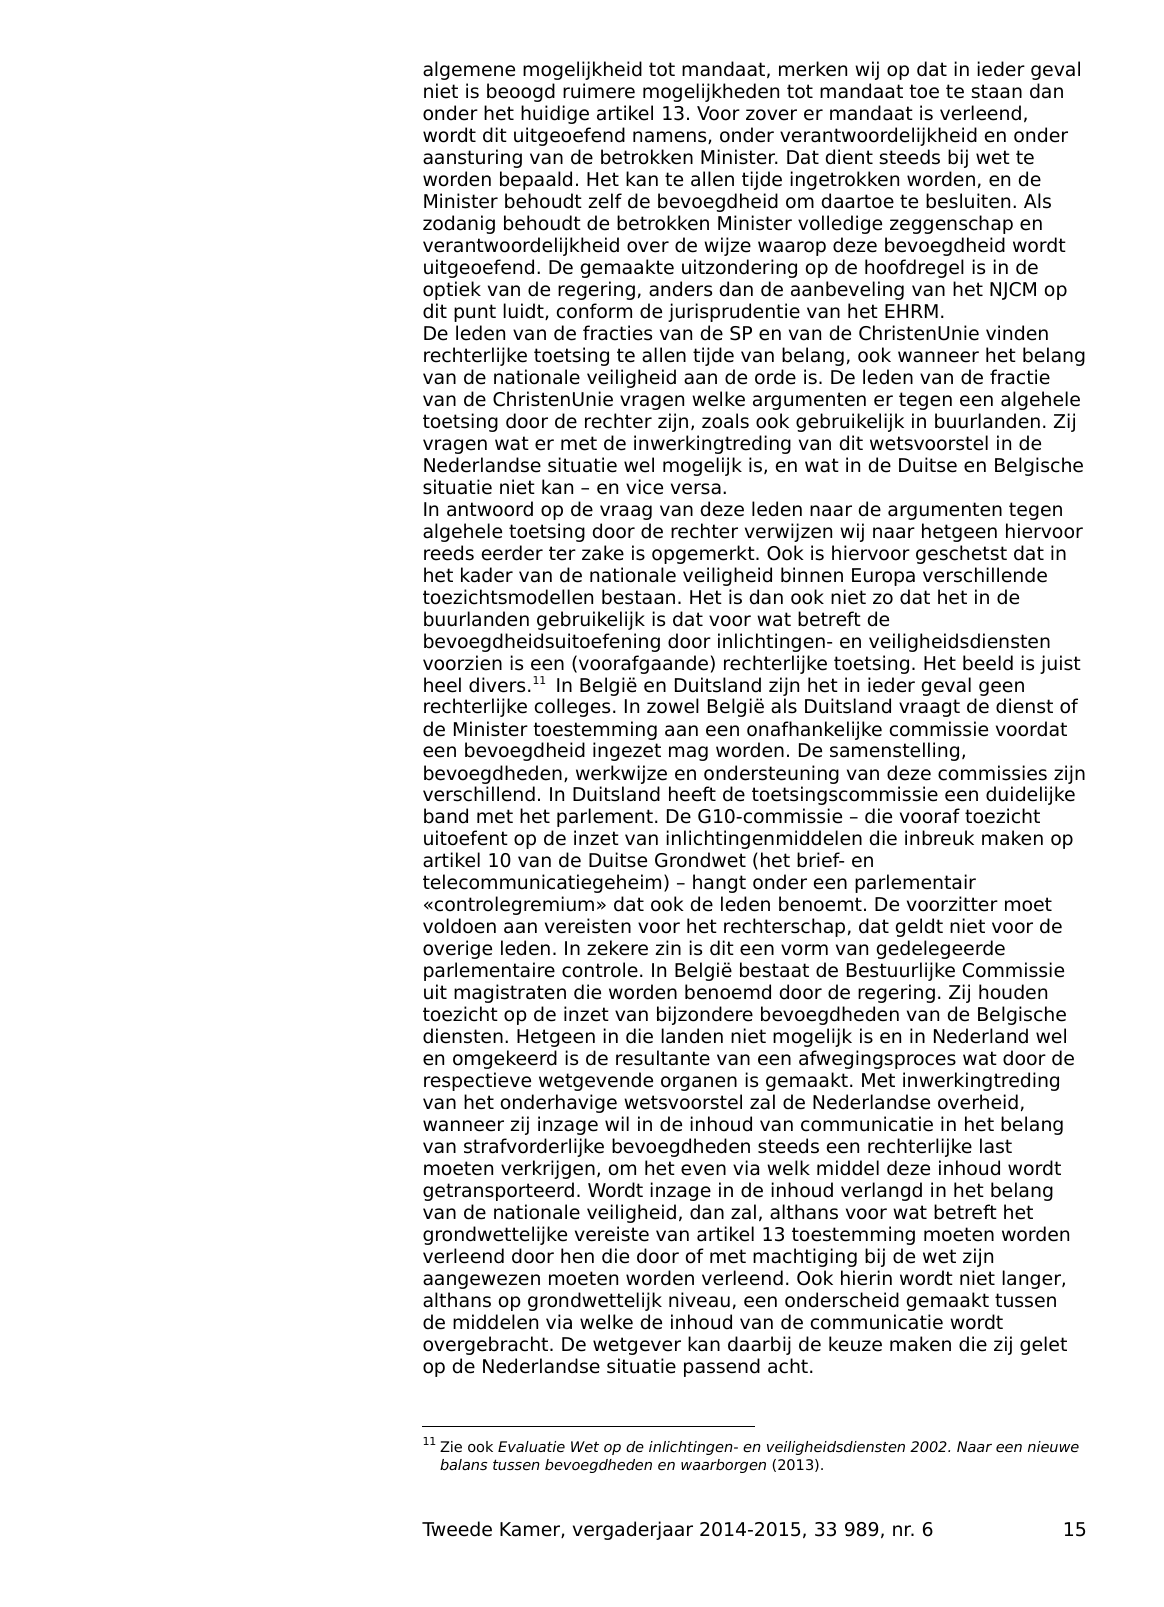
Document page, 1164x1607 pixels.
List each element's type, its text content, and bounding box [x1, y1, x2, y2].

text In antwoord op de vraag van deze leden naar de argumenten tegen algehele toetsing door de rechter verwijzen wij naar hetgeen hiervoor reeds eerder ter zake is opgemerkt. Ook is hiervoor geschetst dat in het kader van de nationale veiligheid binnen Europa verschillende toezichtsmodellen bestaan. Het is dan ook niet zo dat het in de buurlanden gebruikelijk is dat voor wat betreft de bevoegdheidsuitoefening door inlichtingen- en veiligheidsdiensten voorzien is een (voorafgaande) rechterlijke toetsing. Het beeld is juist heel divers. In België en Duitsland zijn het in ieder geval geen rechterlijke colleges. In zowel België als Duitsland vraagt de dienst of de Minister toestemming aan een onafhankelijke commissie voordat een bevoegdheid ingezet mag worden. De samenstelling, bevoegdheden, werkwijze en ondersteuning van deze commissies zijn verschillend. In Duitsland heeft de toetsingscommissie een duidelijke band met het parlement. De G10-commissie – die vooraf toezicht uitoefent op de inzet van inlichtingenmiddelen die inbreuk maken op artikel 10 van de Duitse Grondwet (het brief- en telecommunicatiegeheim) – hangt onder een parlementair «controlegremium» dat ook de leden benoemt. De voorzitter moet voldoen aan vereisten voor het rechterschap, dat geldt niet voor de overige leden. In zekere zin is dit een vorm van gedelegeerde parlementaire controle. In België bestaat de Bestuurlijke Commissie uit magistraten die worden benoemd door de regering. Zij houden toezicht op de inzet van bijzondere bevoegdheden van de Belgische diensten. Hetgeen in die landen niet mogelijk is en in Nederland wel en omgekeerd is de resultante van een afwegingsproces wat door de respectieve wetgevende organen is gemaakt. Met inwerkingtreding van het onderhavige wetsvoorstel zal de Nederlandse overheid, wanneer zij inzage wil in de inhoud van communicatie in het belang van strafvorderlijke bevoegdheden steeds een rechterlijke last moeten verkrijgen, om het even via welk middel deze inhoud wordt getransporteerd. Wordt inzage in de inhoud verlangd in het belang van de nationale veiligheid, dan zal, althans voor wat betreft het grondwettelijke vereiste van artikel 13 toestemming moeten worden verleend door hen die door of met machtiging bij de wet zijn aangewezen moeten worden verleend. Ook hierin wordt niet langer, althans op grondwettelijk niveau, een onderscheid gemaakt tussen de middelen via welke de inhoud van de communicatie wordt overgebracht. De wetgever kan daarbij de keuze maken die zij gelet op de Nederlandse situatie passend acht. [422, 499, 1087, 1378]
text algemene mogelijkheid tot mandaat, merken wij op dat in ieder geval niet is beoogd ruimere mogelijkheden tot mandaat toe te staan dan onder het huidige artikel 13. Voor zover er mandaat is verleend, wordt dit uitgeoefend namens, onder verantwoordelijkheid en onder aansturing van de betrokken Minister. Dat dient steeds bij wet te worden bepaald. Het kan te allen tijde ingetrokken worden, en de Minister behoudt zelf de bevoegdheid om daartoe te besluiten. Als zodanig behoudt de betrokken Minister volledige zeggenschap en verantwoordelijkheid over de wijze waarop deze bevoegdheid wordt uitgeoefend. De gemaakte uitzondering op de hoofdregel is in de optiek van de regering, anders dan de aanbeveling van het NJCM op dit punt luidt, conform de jurisprudentie van het EHRM. [422, 59, 1087, 323]
text De leden van de fracties van de SP en van de ChristenUnie vinden rechterlijke toetsing te allen tijde van belang, ook wanneer het belang van de nationale veiligheid aan de orde is. De leden van de fractie van de ChristenUnie vragen welke argumenten er tegen een algehele toetsing door de rechter zijn, zoals ook gebruikelijk in buurlanden. Zij vragen wat er met de inwerkingtreding van dit wetsvoorstel in de Nederlandse situatie wel mogelijk is, en wat in de Duitse en Belgische situatie niet kan – en vice versa. [422, 323, 1087, 499]
text Zie ook Evaluatie Wet op de inlichtingen- en veiligheidsdiensten 2002. Naar een nieuwe balans tussen bevoegdheden en waarborgen (2013). [422, 1435, 1087, 1474]
